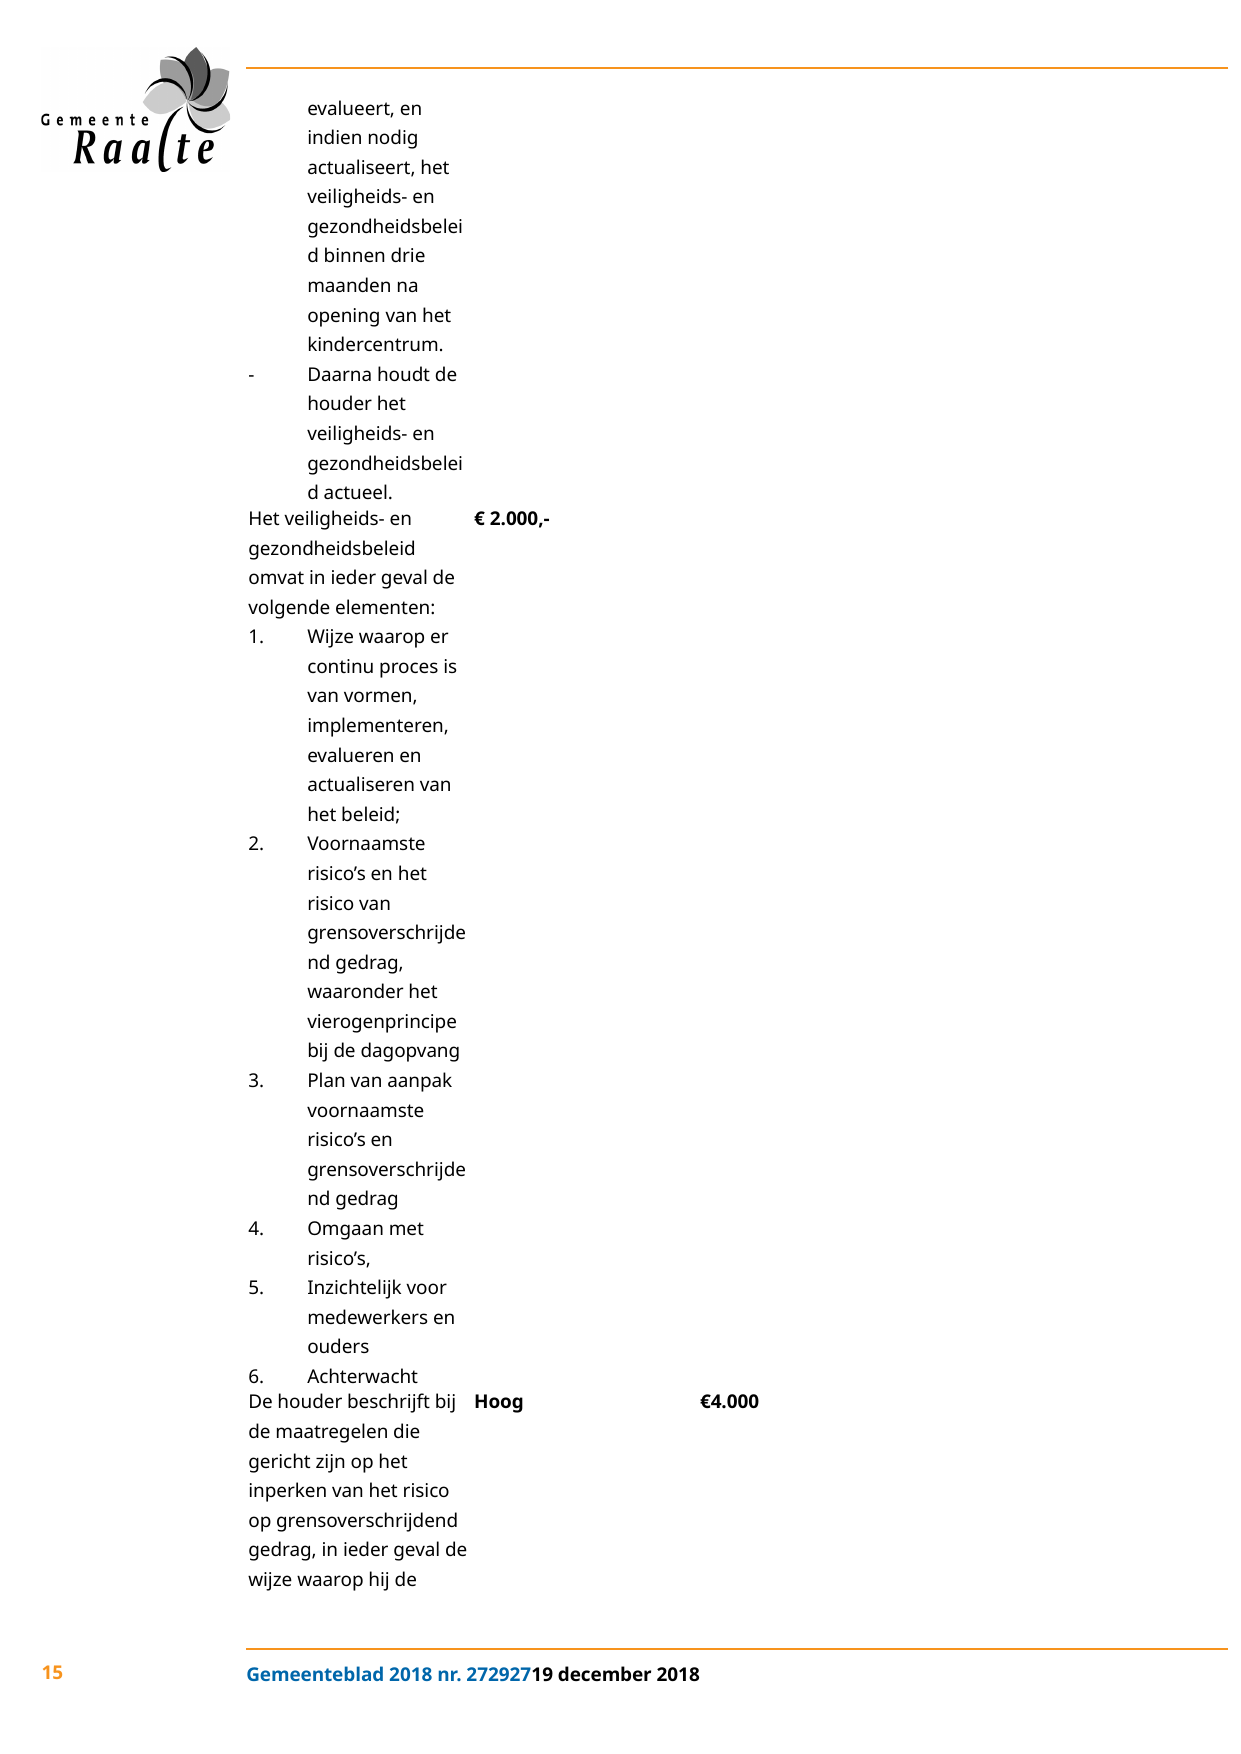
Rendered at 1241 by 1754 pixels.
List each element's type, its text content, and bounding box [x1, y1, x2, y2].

table_cell De houder beschrijft bij de maatregelen die gericht zijn op het inperken van het risico op grensoverschrijdend gedrag, in ieder geval de wijze waarop hij de [248, 1389, 474, 1592]
table_cell [474, 95, 700, 505]
table_cell evalueert, en indien nodig actualiseert, het veiligheids- en gezondheidsbeleid binnen drie maanden na opening van het kindercentrum. Daarna houdt de houder het veiligheids- en gezondheidsbeleid actueel. [248, 95, 474, 505]
table_cell Hoog [474, 1389, 700, 1592]
picture [41, 47, 231, 172]
table_cell Het veiligheids- en gezondheidsbeleid omvat in ieder geval de volgende elementen: Wijze waarop er continu proces is van vormen, implementeren, evalueren en actualiseren van het beleid; Voornaamste risico’s en het risico van grensoverschrijdend gedrag, waaronder het vierogenprincipe bij de dagopvang Plan van aanpak voornaamste risico’s en grensoverschrijdend gedrag Omgaan met risico’s, Inzichtelijk voor medewerkers en ouders Achterwacht [248, 505, 474, 1389]
table_cell €4.000 [700, 1389, 926, 1592]
table_cell € 2.000,- [474, 505, 700, 1389]
